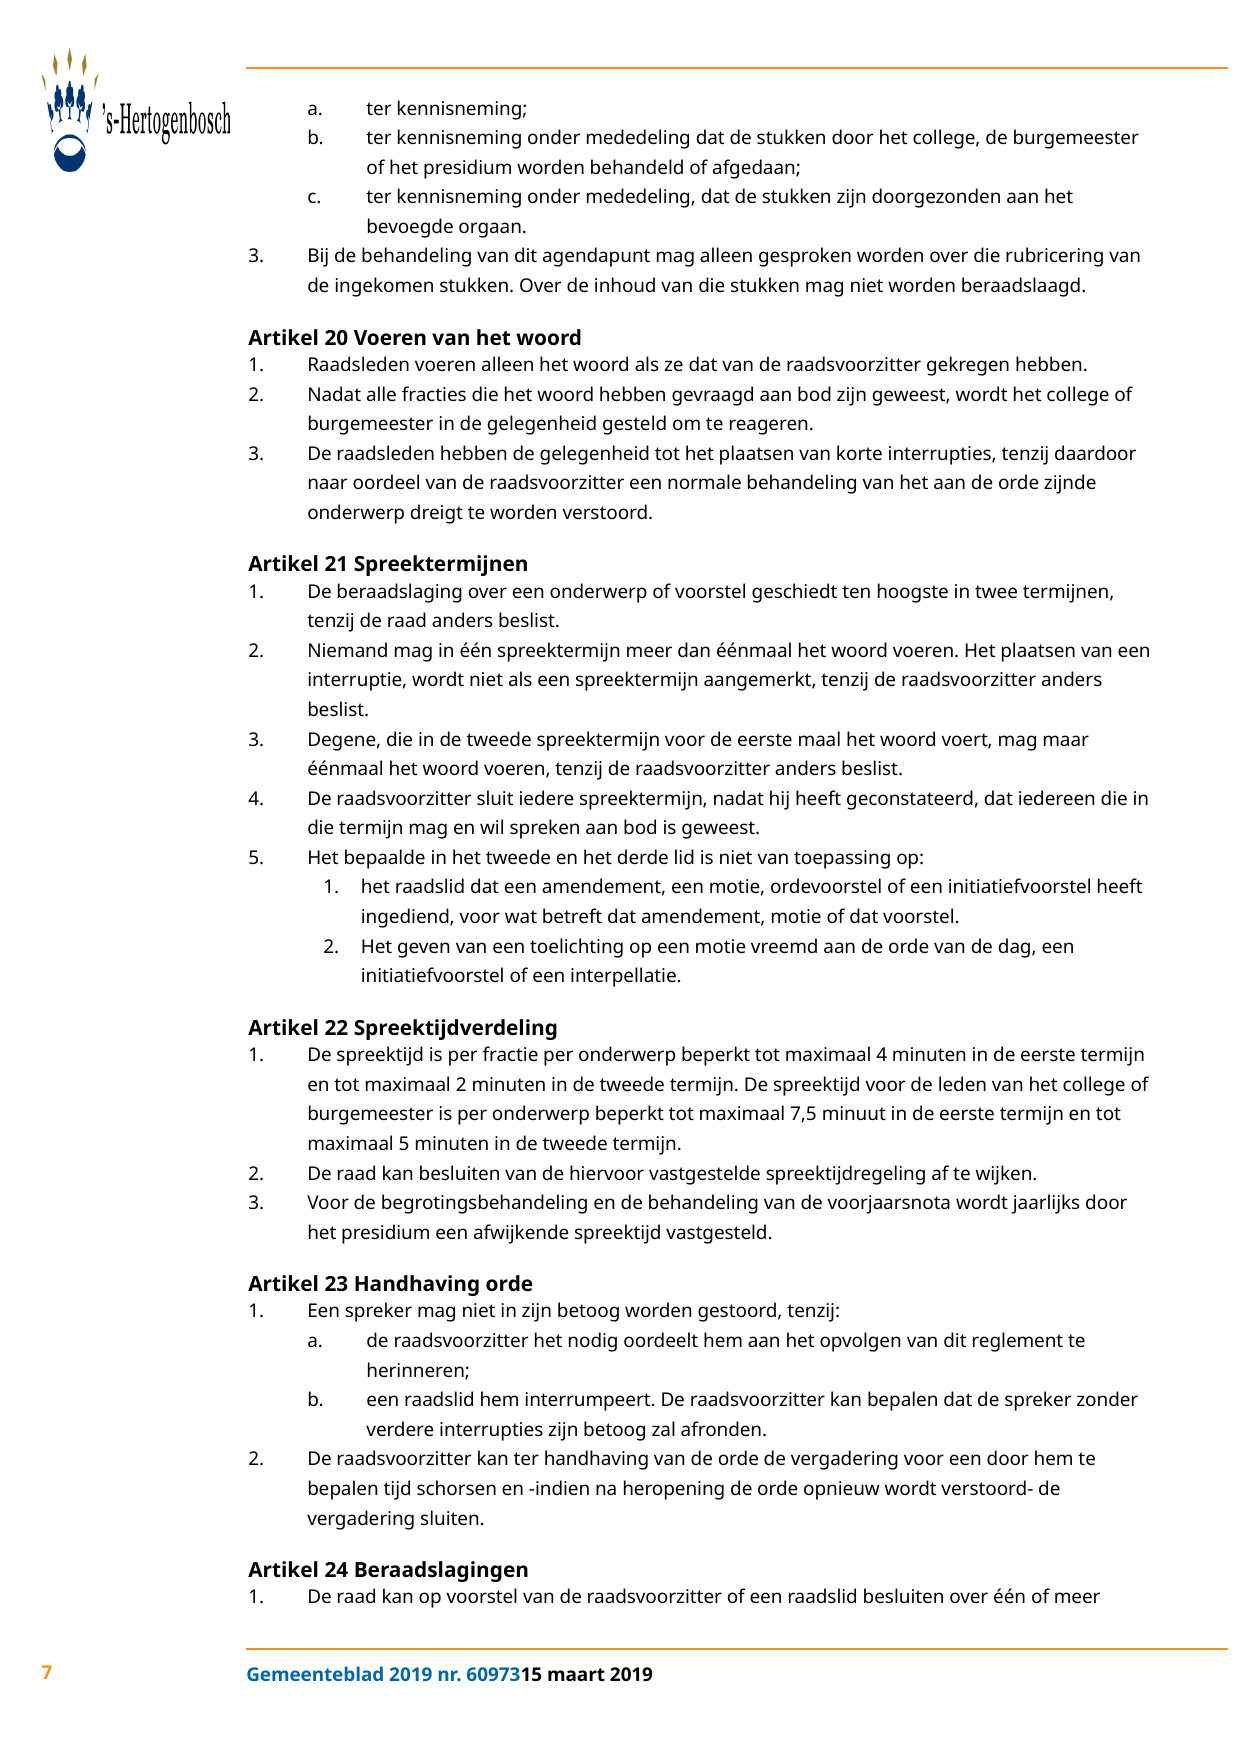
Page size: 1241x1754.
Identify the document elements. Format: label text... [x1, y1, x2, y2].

list De spreektijd is per fractie per onderwerp beperkt tot maximaal 4 minuten in de eerste termijn en tot maximaal 2 minuten in de tweede termijn. De spreektijd voor de leden van het college of burgemeester is per onderwerp beperkt tot maximaal 7,5 minuut in de eerste termijn en tot maximaal 5 minuten in de tweede termijn. [248, 1041, 1152, 1156]
list Het bepaalde in het tweede en het derde lid is niet van toepassing op: [248, 844, 1152, 870]
list Niemand mag in één spreektermijn meer dan éénmaal het woord voeren. Het plaatsen van een interruptie, wordt niet als een spreektermijn aangemerkt, tenzij de raadsvoorzitter anders beslist. [248, 637, 1152, 722]
list De raad kan op voorstel van de raadsvoorzitter of een raadslid besluiten over één of meer [248, 1584, 1152, 1609]
list de raadsvoorzitter het nodig oordeelt hem aan het opvolgen van dit reglement te herinneren; [307, 1327, 1152, 1383]
list ter kennisneming onder mededeling dat de stukken door het college, de burgemeester of het presidium worden behandeld of afgedaan; [307, 124, 1152, 180]
list De raadsvoorzitter sluit iedere spreektermijn, nadat hij heeft geconstateerd, dat iedereen die in die termijn mag en wil spreken aan bod is geweest. [248, 785, 1152, 840]
list Degene, die in de tweede spreektermijn voor de eerste maal het woord voert, mag maar éénmaal het woord voeren, tenzij de raadsvoorzitter anders beslist. [248, 726, 1152, 781]
text Artikel 21 Spreektermijnen [248, 549, 1152, 578]
text Artikel 22 Spreektijdverdeling [248, 1013, 1152, 1041]
list Bij de behandeling van dit agendapunt mag alleen gesproken worden over die rubricering van de ingekomen stukken. Over de inhoud van die stukken mag niet worden beraadslaagd. [248, 243, 1152, 298]
list De raadsvoorzitter kan ter handhaving van de orde de vergadering voor een door hem te bepalen tijd schorsen en -indien na heropening de orde opnieuw wordt verstoord- de vergadering sluiten. [248, 1446, 1152, 1531]
list De beraadslaging over een onderwerp of voorstel geschiedt ten hoogste in twee termijnen, tenzij de raad anders beslist. [248, 578, 1152, 633]
list Voor de begrotingsbehandeling en de behandeling van de voorjaarsnota wordt jaarlijks door het presidium een afwijkende spreektijd vastgesteld. [248, 1189, 1152, 1244]
list Nadat alle fracties die het woord hebben gevraagd aan bod zijn geweest, wordt het college of burgemeester in de gelegenheid gesteld om te reageren. [248, 381, 1152, 436]
list ter kennisneming onder mededeling, dat de stukken zijn doorgezonden aan het bevoegde orgaan. [307, 183, 1152, 239]
list ter kennisneming; [307, 95, 1152, 121]
list De raad kan besluiten van de hiervoor vastgestelde spreektijdregeling af te wijken. [248, 1160, 1152, 1185]
list een raadslid hem interrumpeert. De raadsvoorzitter kan bepalen dat de spreker zonder verdere interrupties zijn betoog zal afronden. [307, 1386, 1152, 1442]
list Het geven van een toelichting op een motie vreemd aan de orde van de dag, een initiatiefvoorstel of een interpellatie. [323, 933, 1152, 988]
list Een spreker mag niet in zijn betoog worden gestoord, tenzij: [248, 1298, 1152, 1323]
picture [41, 47, 231, 172]
list Raadsleden voeren alleen het woord als ze dat van de raadsvoorzitter gekregen hebben. [248, 351, 1152, 377]
text Artikel 20 Voeren van het woord [248, 323, 1152, 351]
list De raadsleden hebben de gelegenheid tot het plaatsen van korte interrupties, tenzij daardoor naar oordeel van de raadsvoorzitter een normale behandeling van het aan de orde zijnde onderwerp dreigt te worden verstoord. [248, 440, 1152, 525]
text Artikel 23 Handhaving orde [248, 1269, 1152, 1298]
text Artikel 24 Beraadslagingen [248, 1555, 1152, 1584]
list het raadslid dat een amendement, een motie, ordevoorstel of een initiatiefvoorstel heeft ingediend, voor wat betreft dat amendement, motie of dat voorstel. [323, 874, 1152, 929]
